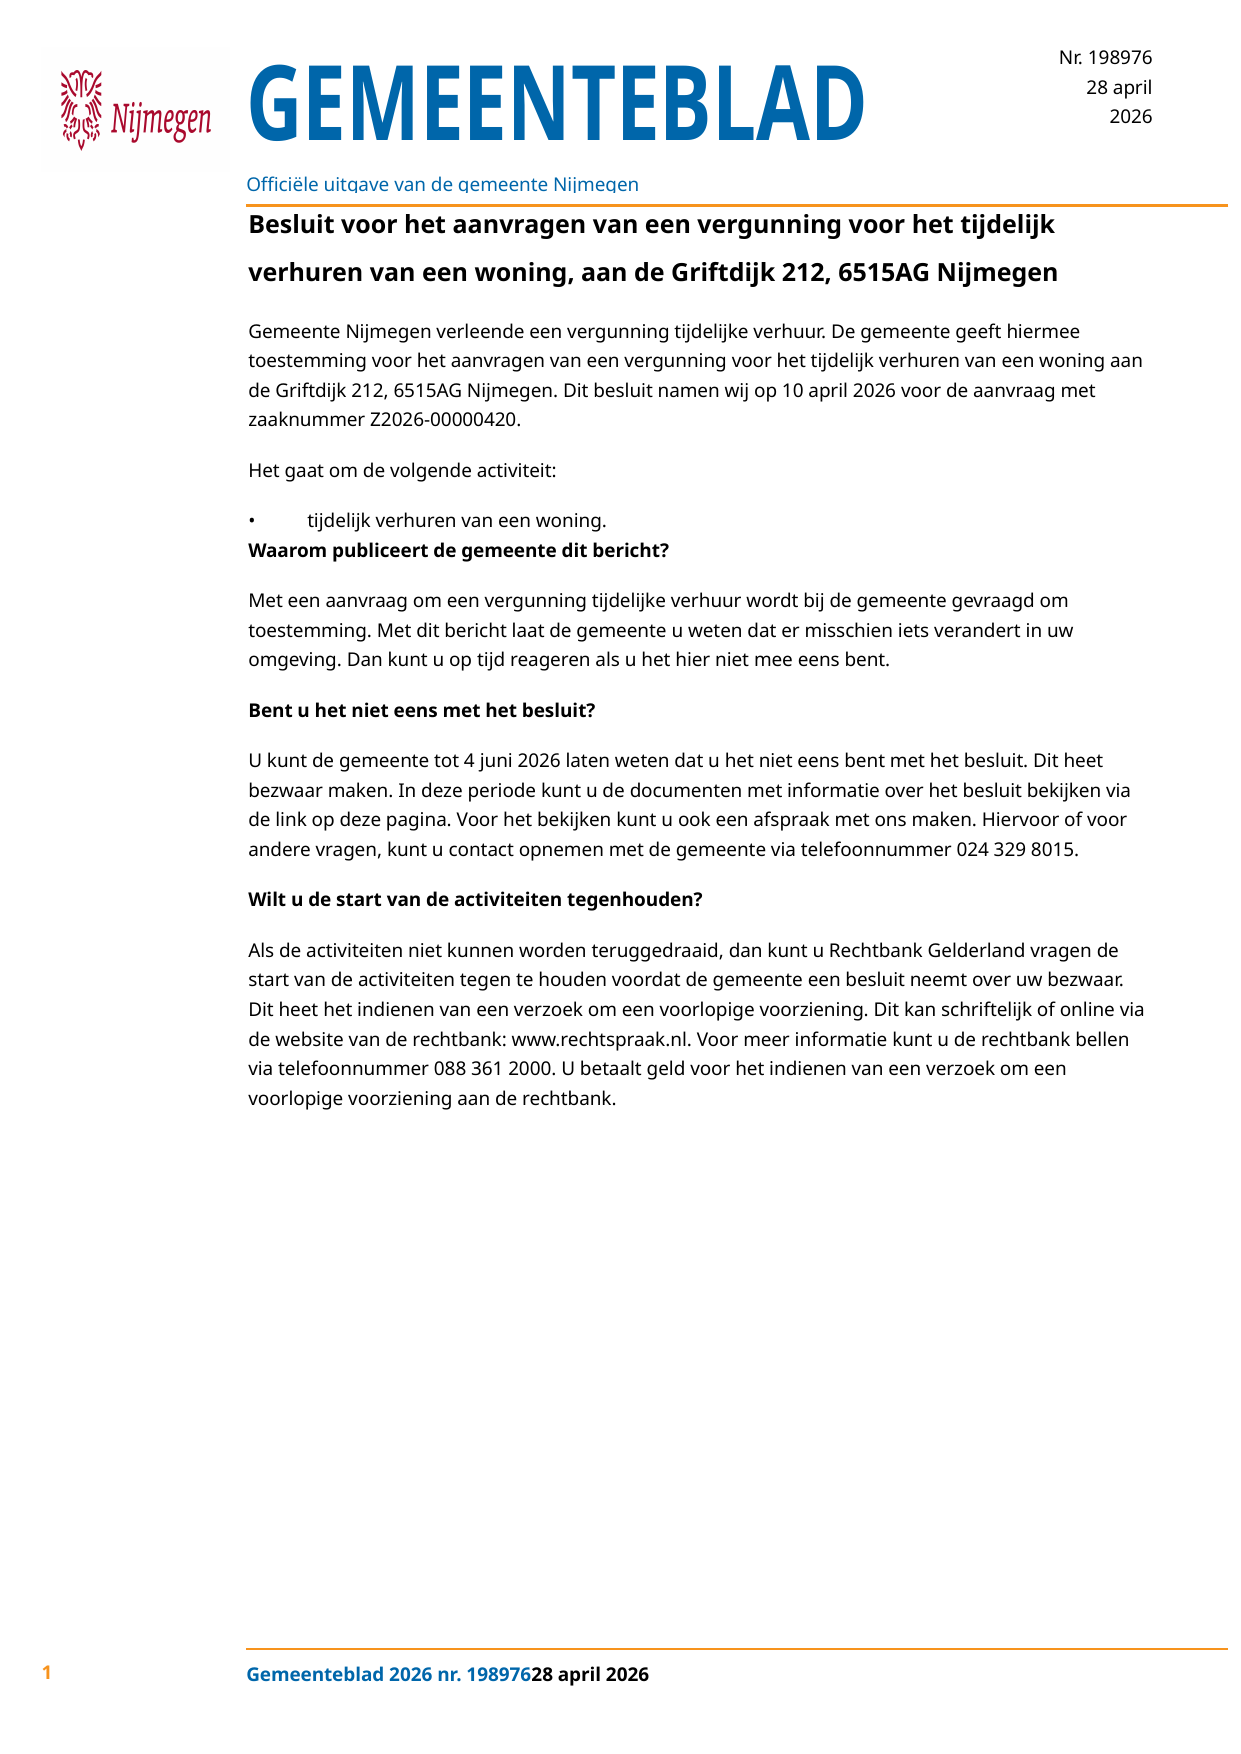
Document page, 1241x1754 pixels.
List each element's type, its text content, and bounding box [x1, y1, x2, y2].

text Gemeente Nijmegen verleende een vergunning tijdelijke verhuur. De gemeente geeft hiermee toestemming voor het aanvragen van een vergunning voor het tijdelijk verhuren van een woning aan de Griftdijk 212, 6515AG Nijmegen. Dit besluit namen wij op 10 april 2026 voor de aanvraag met zaaknummer Z2026-00000420. [248, 318, 1152, 432]
text Met een aanvraag om een vergunning tijdelijke verhuur wordt bij de gemeente gevraagd om toestemming. Met dit bericht laat de gemeente u weten dat er misschien iets verandert in uw omgeving. Dan kunt u op tijd reageren als u het hier niet mee eens bent. [248, 587, 1152, 672]
picture [41, 47, 231, 172]
text Als de activiteiten niet kunnen worden teruggedraaid, dan kunt u Rechtbank Gelderland vragen de start van de activiteiten tegen te houden voordat de gemeente een besluit neemt over uw bezwaar. Dit heet het indienen van een verzoek om een voorlopige voorziening. Dit kan schriftelijk of online via de website van de rechtbank: www.rechtspraak.nl. Voor meer informatie kunt u de rechtbank bellen via telefoonnummer 088 361 2000. U betaalt geld voor het indienen van een verzoek om een voorlopige voorziening aan de rechtbank. [248, 937, 1152, 1111]
text U kunt de gemeente tot 4 juni 2026 laten weten dat u het niet eens bent met het besluit. Dit heet bezwaar maken. In deze periode kunt u de documenten met informatie over het besluit bekijken via de link op deze pagina. Voor het bekijken kunt u ook een afspraak met ons maken. Hiervoor of voor andere vragen, kunt u contact opnemen met de gemeente via telefoonnummer 024 329 8015. [248, 747, 1152, 862]
text Besluit voor het aanvragen van een vergunning voor het tijdelijk verhuren van een woning, aan de Griftdijk 212, 6515AG Nijmegen [248, 207, 1152, 288]
text Het gaat om de volgende activiteit: [248, 457, 1152, 483]
list tijdelijk verhuren van een woning. [248, 507, 1152, 533]
text Waarom publiceert de gemeente dit bericht? [248, 537, 1152, 563]
text Wilt u de start van de activiteiten tegenhouden? [248, 887, 1152, 912]
text Bent u het niet eens met het besluit? [248, 697, 1152, 723]
